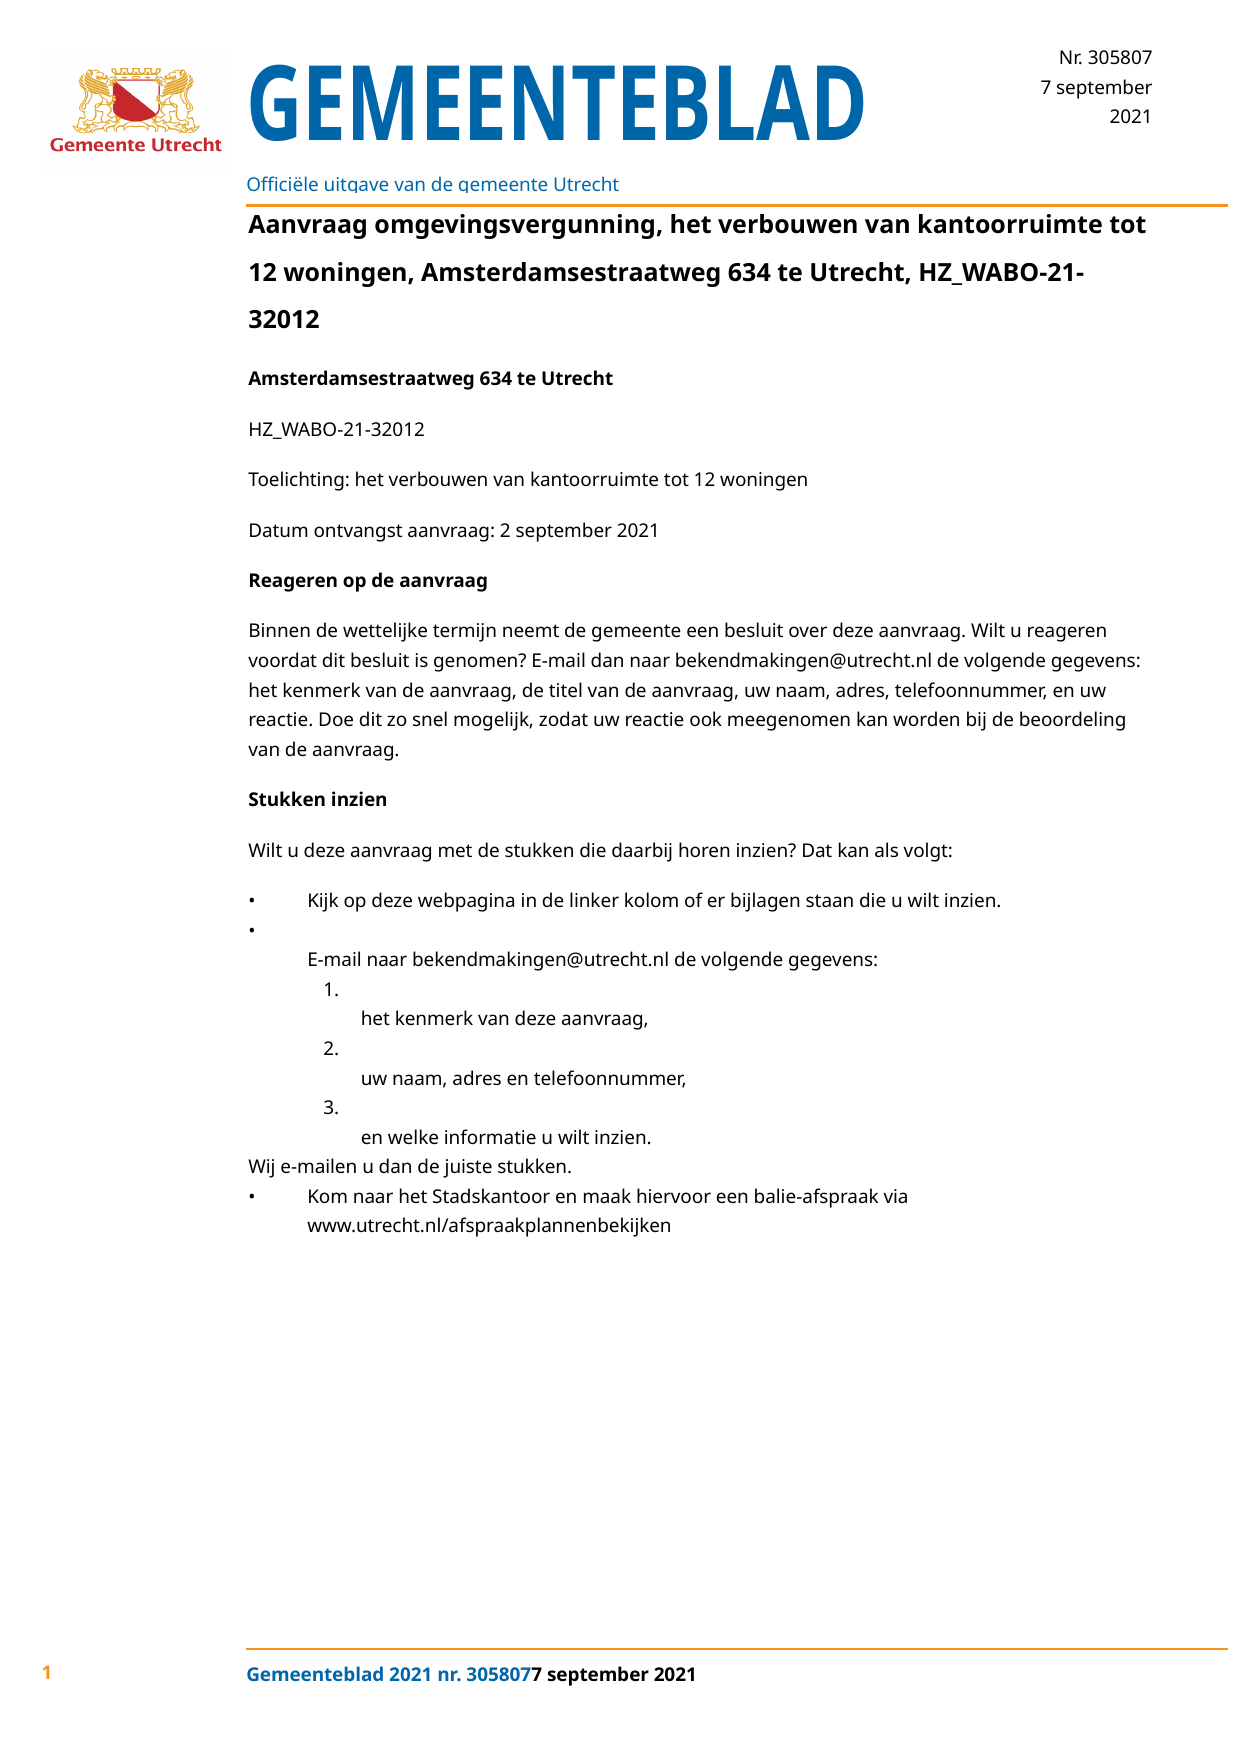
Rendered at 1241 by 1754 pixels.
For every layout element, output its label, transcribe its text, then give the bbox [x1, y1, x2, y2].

text Binnen de wettelijke termijn neemt de gemeente een besluit over deze aanvraag. Wilt u reageren voordat dit besluit is genomen? E-mail dan naar bekendmakingen@utrecht.nl de volgende gegevens: het kenmerk van de aanvraag, de titel van de aanvraag, uw naam, adres, telefoonnummer, en uw reactie. Doe dit zo snel mogelijk, zodat uw reactie ook meegenomen kan worden bij de beoordeling van de aanvraag. [248, 618, 1152, 762]
text Wilt u deze aanvraag met de stukken die daarbij horen inzien? Dat kan als volgt: [248, 837, 1152, 862]
text Stukken inzien [248, 786, 1152, 812]
text Amsterdamsestraatweg 634 te Utrecht [248, 366, 1152, 391]
list Kijk op deze webpagina in de linker kolom of er bijlagen staan die u wilt inzien. [248, 887, 1152, 913]
text Toelichting: het verbouwen van kantoorruimte tot 12 woningen [248, 466, 1152, 492]
list en welke informatie u wilt inzien. [323, 1124, 1152, 1149]
list E-mail naar bekendmakingen@utrecht.nl de volgende gegevens: [248, 946, 1152, 972]
text Datum ontvangst aanvraag: 2 september 2021 [248, 517, 1152, 542]
list Kom naar het Stadskantoor en maak hiervoor een balie-afspraak via www.utrecht.nl/afspraakplannenbekijken [248, 1183, 1152, 1238]
text Wij e-mailen u dan de juiste stukken. [248, 1153, 1152, 1179]
picture [41, 47, 231, 172]
list uw naam, adres en telefoonnummer, [323, 1065, 1152, 1090]
text HZ_WABO-21-32012 [248, 416, 1152, 442]
text Aanvraag omgevingsvergunning, het verbouwen van kantoorruimte tot 12 woningen, Amsterdamsestraatweg 634 te Utrecht, HZ_WABO-21-32012 [248, 207, 1152, 336]
text Reageren op de aanvraag [248, 567, 1152, 593]
list het kenmerk van deze aanvraag, [323, 1006, 1152, 1031]
